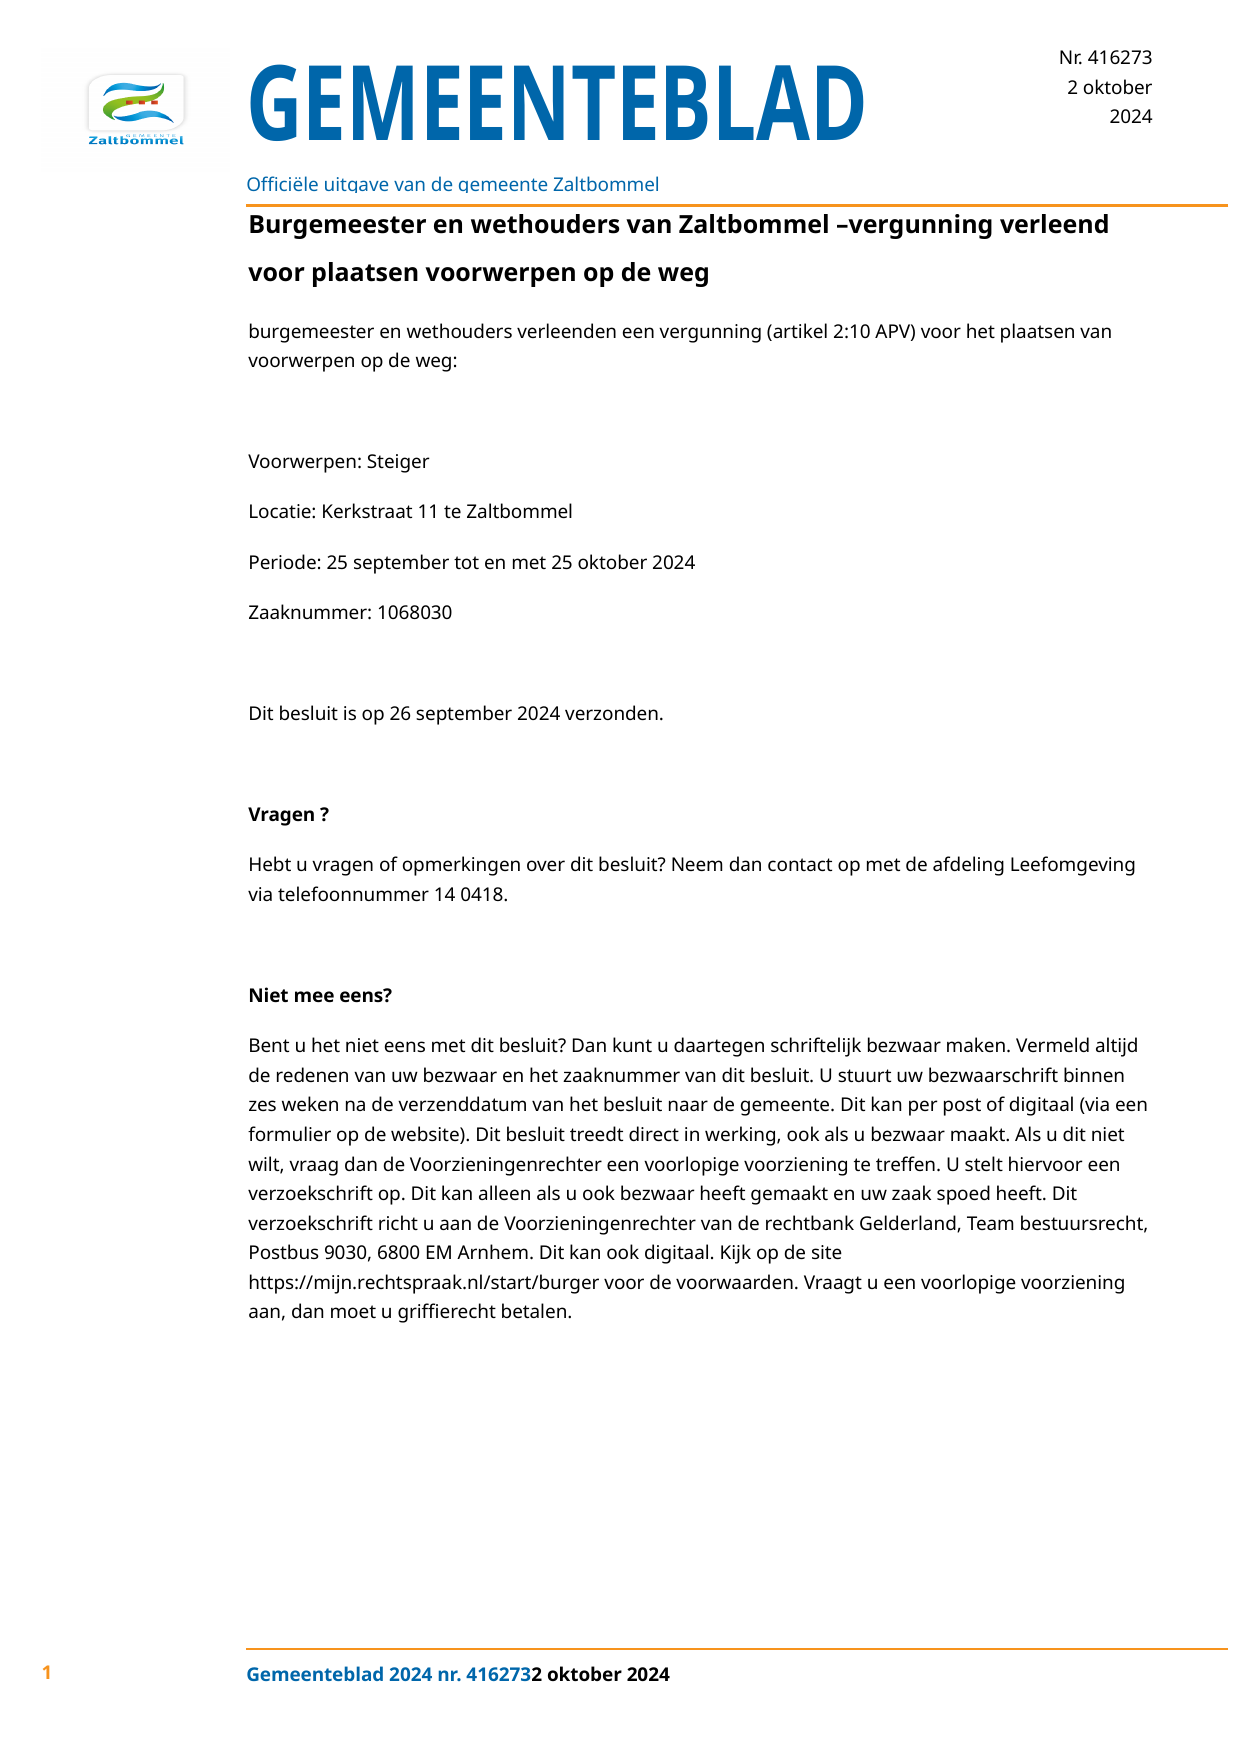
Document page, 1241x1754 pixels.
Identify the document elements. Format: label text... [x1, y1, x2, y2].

text Periode: 25 september tot en met 25 oktober 2024 [248, 549, 1152, 575]
text Burgemeester en wethouders van Zaltbommel –vergunning verleend voor plaatsen voorwerpen op de weg [248, 207, 1152, 288]
text Hebt u vragen of opmerkingen over dit besluit? Neem dan contact op met de afdeling Leefomgeving via telefoonnummer 14 0418. [248, 852, 1152, 907]
text Niet mee eens? [248, 982, 1152, 1008]
text burgemeester en wethouders verleenden een vergunning (artikel 2:10 APV) voor het plaatsen van voorwerpen op de weg: [248, 318, 1152, 373]
text Vragen ? [248, 801, 1152, 827]
text Dit besluit is op 26 september 2024 verzonden. [248, 700, 1152, 726]
text Locatie: Kerkstraat 11 te Zaltbommel [248, 499, 1152, 524]
picture [41, 47, 231, 172]
text Zaaknummer: 1068030 [248, 599, 1152, 625]
text Bent u het niet eens met dit besluit? Dan kunt u daartegen schriftelijk bezwaar maken. Vermeld altijd de redenen van uw bezwaar en het zaaknummer van dit besluit. U stuurt uw bezwaarschrift binnen zes weken na de verzenddatum van het besluit naar de gemeente. Dit kan per post of digitaal (via een formulier op de website). Dit besluit treedt direct in werking, ook als u bezwaar maakt. Als u dit niet wilt, vraag dan de Voorzieningenrechter een voorlopige voorziening te treffen. U stelt hiervoor een verzoekschrift op. Dit kan alleen als u ook bezwaar heeft gemaakt en uw zaak spoed heeft. Dit verzoekschrift richt u aan de Voorzieningenrechter van de rechtbank Gelderland, Team bestuursrecht, Postbus 9030, 6800 EM Arnhem. Dit kan ook digitaal. Kijk op de site https://mijn.rechtspraak.nl/start/burger voor de voorwaarden. Vraagt u een voorlopige voorziening aan, dan moet u griffierecht betalen. [248, 1032, 1152, 1324]
text Voorwerpen: Steiger [248, 448, 1152, 474]
